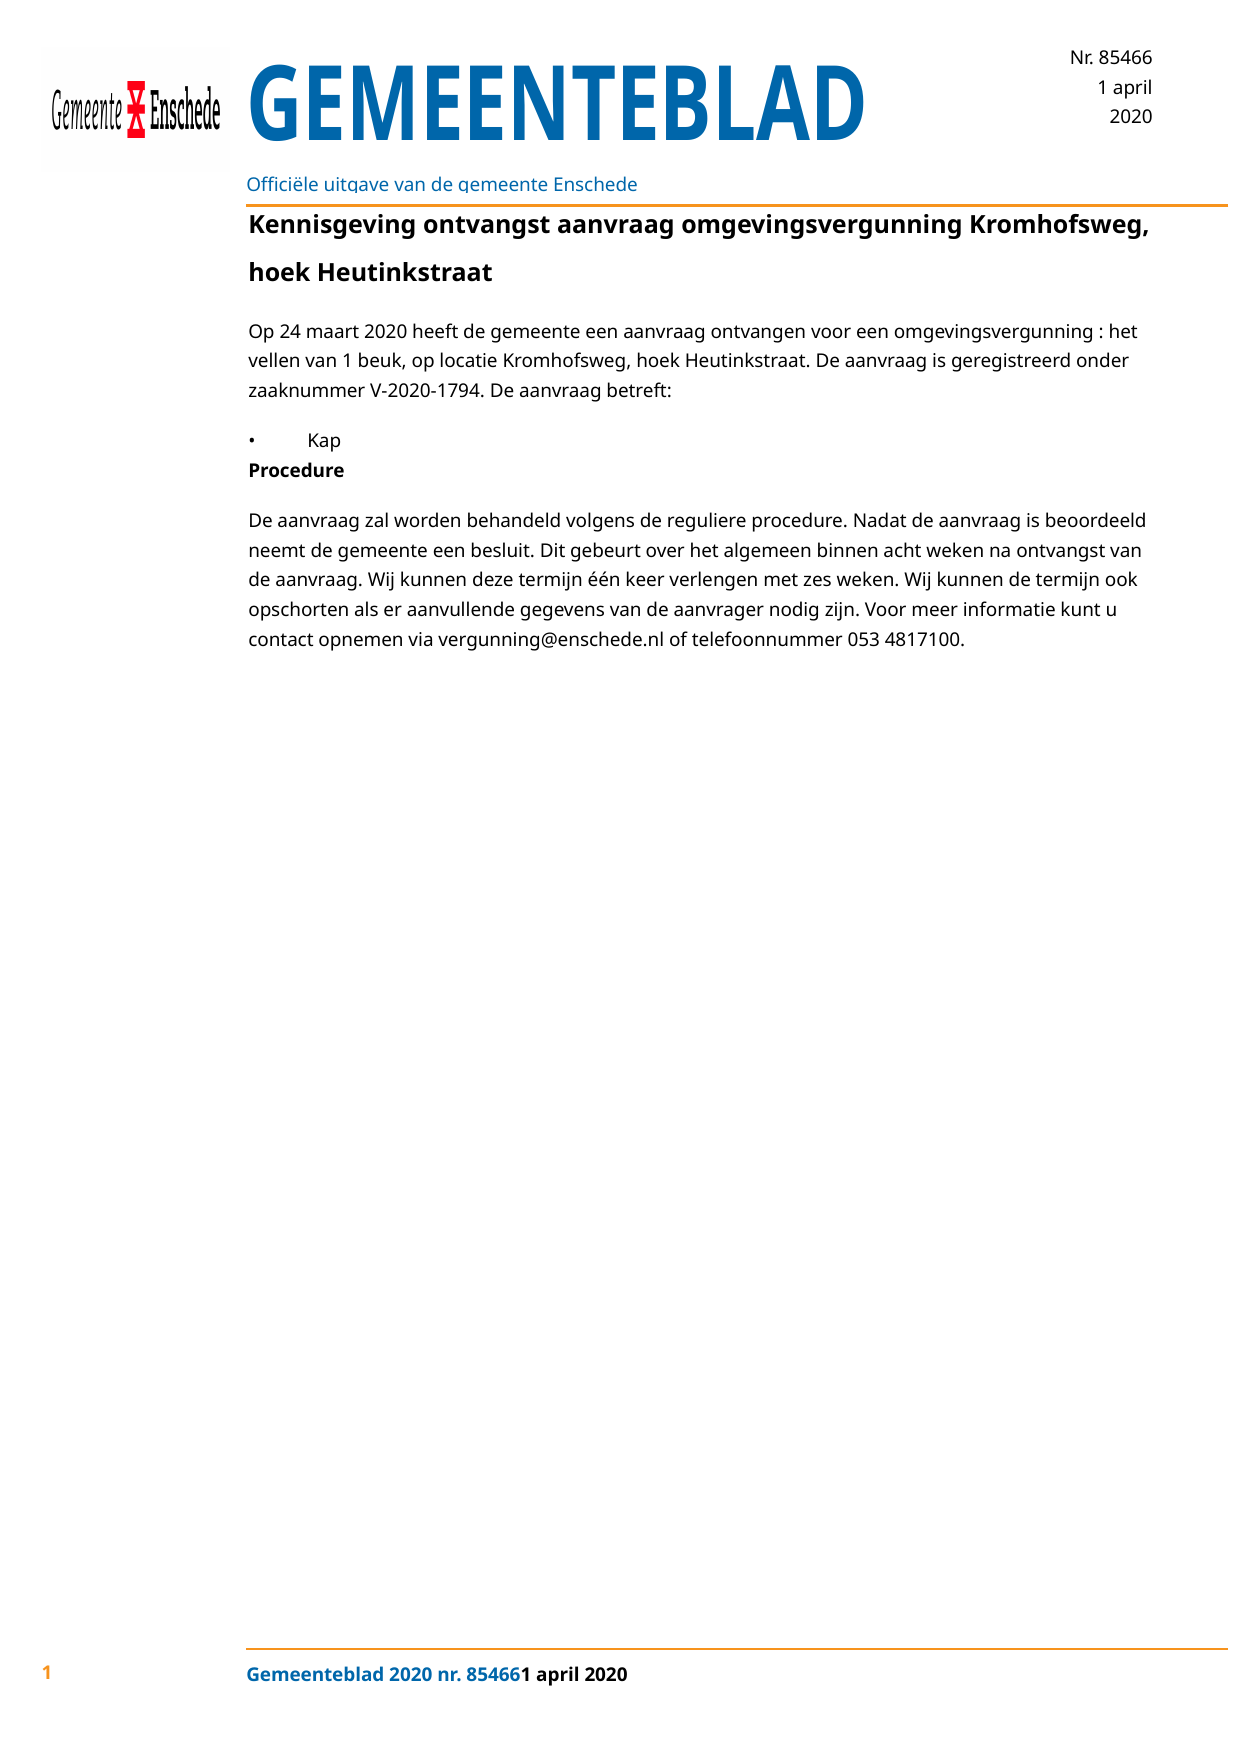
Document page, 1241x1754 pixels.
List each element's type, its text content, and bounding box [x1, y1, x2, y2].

list Kap [248, 427, 1152, 453]
text Kennisgeving ontvangst aanvraag omgevingsvergunning Kromhofsweg, hoek Heutinkstraat [248, 207, 1152, 288]
text Op 24 maart 2020 heeft de gemeente een aanvraag ontvangen voor een omgevingsvergunning : het vellen van 1 beuk, op locatie Kromhofsweg, hoek Heutinkstraat. De aanvraag is geregistreerd onder zaaknummer V-2020-1794. De aanvraag betreft: [248, 318, 1152, 403]
text Procedure [248, 457, 1152, 483]
picture [41, 47, 231, 172]
text De aanvraag zal worden behandeld volgens de reguliere procedure. Nadat de aanvraag is beoordeeld neemt de gemeente een besluit. Dit gebeurt over het algemeen binnen acht weken na ontvangst van de aanvraag. Wij kunnen deze termijn één keer verlengen met zes weken. Wij kunnen de termijn ook opschorten als er aanvullende gegevens van de aanvrager nodig zijn. Voor meer informatie kunt u contact opnemen via vergunning@enschede.nl of telefoonnummer 053 4817100. [248, 507, 1152, 652]
